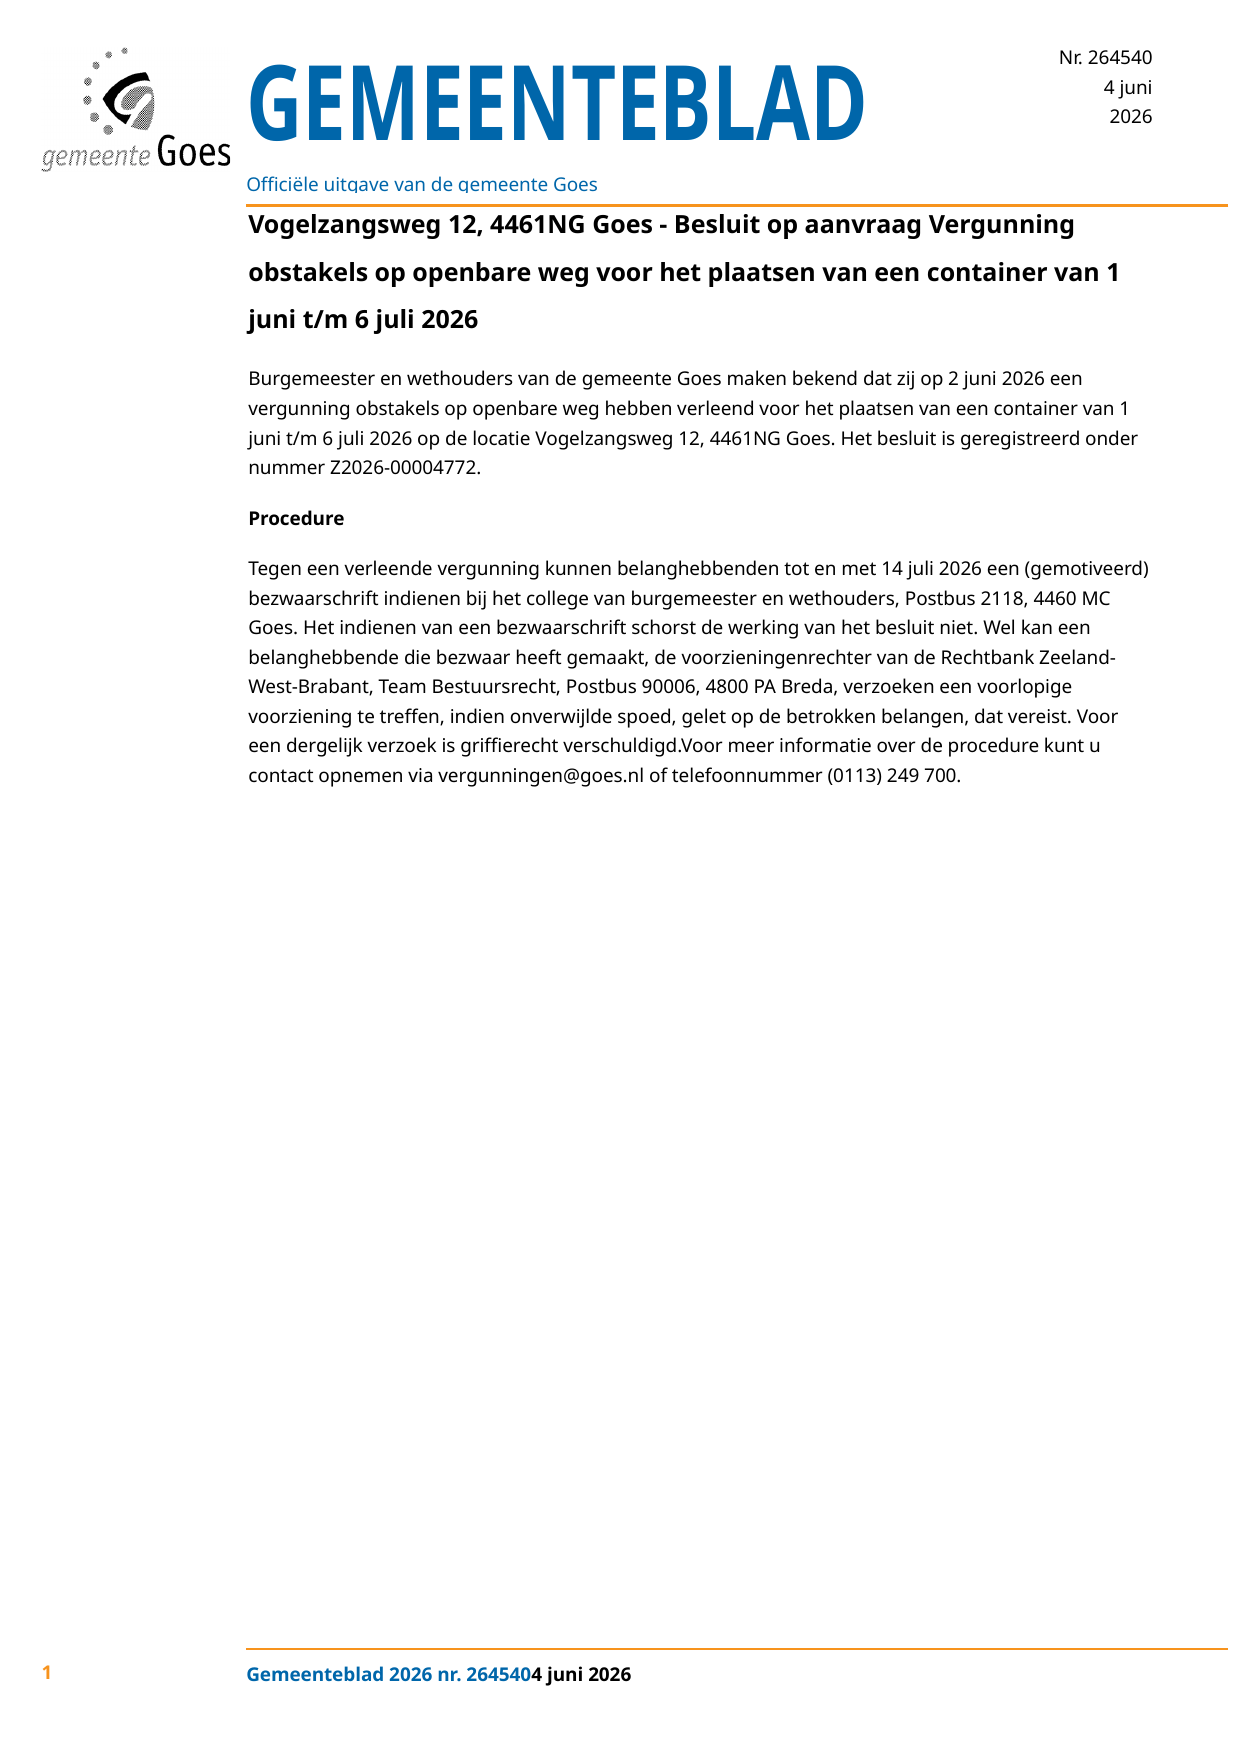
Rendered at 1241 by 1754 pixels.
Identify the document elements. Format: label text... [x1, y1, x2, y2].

picture [41, 47, 231, 172]
text Procedure [248, 505, 1152, 530]
text Burgemeester en wethouders van de gemeente Goes maken bekend dat zij op 2 juni 2026 een vergunning obstakels op openbare weg hebben verleend voor het plaatsen van een container van 1 juni t/m 6 juli 2026 op de locatie Vogelzangsweg 12, 4461NG Goes. Het besluit is geregistreerd onder nummer Z2026-00004772. [248, 366, 1152, 480]
text Tegen een verleende vergunning kunnen belanghebbenden tot en met 14 juli 2026 een (gemotiveerd) bezwaarschrift indienen bij het college van burgemeester en wethouders, Postbus 2118, 4460 MC Goes. Het indienen van een bezwaarschrift schorst de werking van het besluit niet. Wel kan een belanghebbende die bezwaar heeft gemaakt, de voorzieningenrechter van de Rechtbank Zeeland-West-Brabant, Team Bestuursrecht, Postbus 90006, 4800 PA Breda, verzoeken een voorlopige voorziening te treffen, indien onverwijlde spoed, gelet op de betrokken belangen, dat vereist. Voor een dergelijk verzoek is griffierecht verschuldigd.Voor meer informatie over de procedure kunt u contact opnemen via vergunningen@goes.nl of telefoonnummer (0113) 249 700. [248, 555, 1152, 788]
text Vogelzangsweg 12, 4461NG Goes - Besluit op aanvraag Vergunning obstakels op openbare weg voor het plaatsen van een container van 1 juni t/m 6 juli 2026 [248, 207, 1152, 336]
